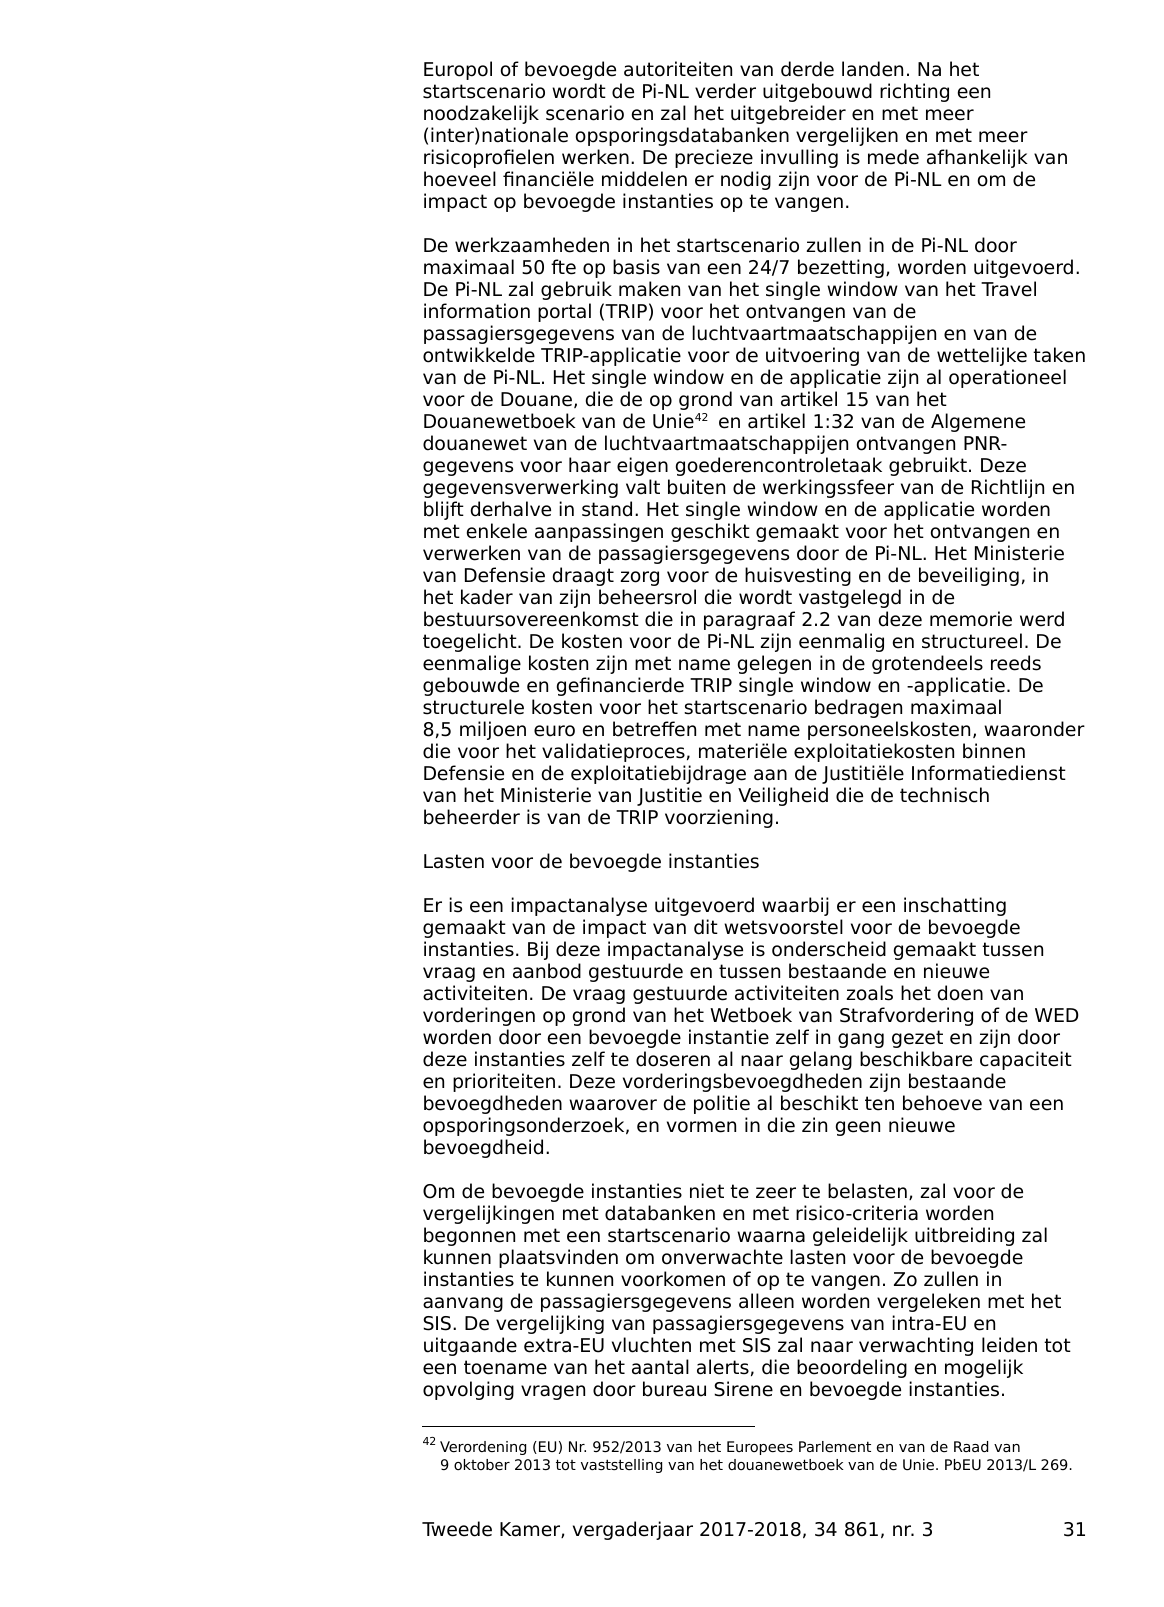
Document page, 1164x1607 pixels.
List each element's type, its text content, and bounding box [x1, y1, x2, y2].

text Om de bevoegde instanties niet te zeer te belasten, zal voor de vergelijkingen met databanken en met risico-criteria worden begonnen met een startscenario waarna geleidelijk uitbreiding zal kunnen plaatsvinden om onverwachte lasten voor de bevoegde instanties te kunnen voorkomen of op te vangen. Zo zullen in aanvang de passagiersgegevens alleen worden vergeleken met het SIS. De vergelijking van passagiersgegevens van intra-EU en uitgaande extra-EU vluchten met SIS zal naar verwachting leiden tot een toename van het aantal alerts, die beoordeling en mogelijk opvolging vragen door bureau Sirene en bevoegde instanties. [422, 1181, 1087, 1401]
subtitle Lasten voor de bevoegde instanties [422, 851, 1087, 873]
text De werkzaamheden in het startscenario zullen in de Pi-NL door maximaal 50 fte op basis van een 24/7 bezetting, worden uitgevoerd. De Pi-NL zal gebruik maken van het single window van het Travel information portal (TRIP) voor het ontvangen van de passagiersgegevens van de luchtvaartmaatschappijen en van de ontwikkelde TRIP-applicatie voor de uitvoering van de wettelijke taken van de Pi-NL. Het single window en de applicatie zijn al operationeel voor de Douane, die de op grond van artikel 15 van het Douanewetboek van de Unie en artikel 1:32 van de Algemene douanewet van de luchtvaartmaatschappijen ontvangen PNR-gegevens voor haar eigen goederencontroletaak gebruikt. Deze gegevensverwerking valt buiten de werkingssfeer van de Richtlijn en blijft derhalve in stand. Het single window en de applicatie worden met enkele aanpassingen geschikt gemaakt voor het ontvangen en verwerken van de passagiersgegevens door de Pi-NL. Het Ministerie van Defensie draagt zorg voor de huisvesting en de beveiliging, in het kader van zijn beheersrol die wordt vastgelegd in de bestuursovereenkomst die in paragraaf 2.2 van deze memorie werd toegelicht. De kosten voor de Pi-NL zijn eenmalig en structureel. De eenmalige kosten zijn met name gelegen in de grotendeels reeds gebouwde en gefinancierde TRIP single window en -applicatie. De structurele kosten voor het startscenario bedragen maximaal 8,5 miljoen euro en betreffen met name personeelskosten, waaronder die voor het validatieproces, materiële exploitatiekosten binnen Defensie en de exploitatiebijdrage aan de Justitiële Informatiedienst van het Ministerie van Justitie en Veiligheid die de technisch beheerder is van de TRIP voorziening. [422, 235, 1087, 828]
text Verordening (EU) Nr. 952/2013 van het Europees Parlement en van de Raad van 9 oktober 2013 tot vaststelling van het douanewetboek van de Unie. PbEU 2013/L 269. [422, 1435, 1087, 1474]
text Er is een impactanalyse uitgevoerd waarbij er een inschatting gemaakt van de impact van dit wetsvoorstel voor de bevoegde instanties. Bij deze impactanalyse is onderscheid gemaakt tussen vraag en aanbod gestuurde en tussen bestaande en nieuwe activiteiten. De vraag gestuurde activiteiten zoals het doen van vorderingen op grond van het Wetboek van Strafvordering of de WED worden door een bevoegde instantie zelf in gang gezet en zijn door deze instanties zelf te doseren al naar gelang beschikbare capaciteit en prioriteiten. Deze vorderingsbevoegdheden zijn bestaande bevoegdheden waarover de politie al beschikt ten behoeve van een opsporingsonderzoek, en vormen in die zin geen nieuwe bevoegdheid. [422, 895, 1087, 1159]
text Europol of bevoegde autoriteiten van derde landen. Na het startscenario wordt de Pi-NL verder uitgebouwd richting een noodzakelijk scenario en zal het uitgebreider en met meer (inter)nationale opsporingsdatabanken vergelijken en met meer risicoprofielen werken. De precieze invulling is mede afhankelijk van hoeveel financiële middelen er nodig zijn voor de Pi-NL en om de impact op bevoegde instanties op te vangen. [422, 59, 1087, 213]
